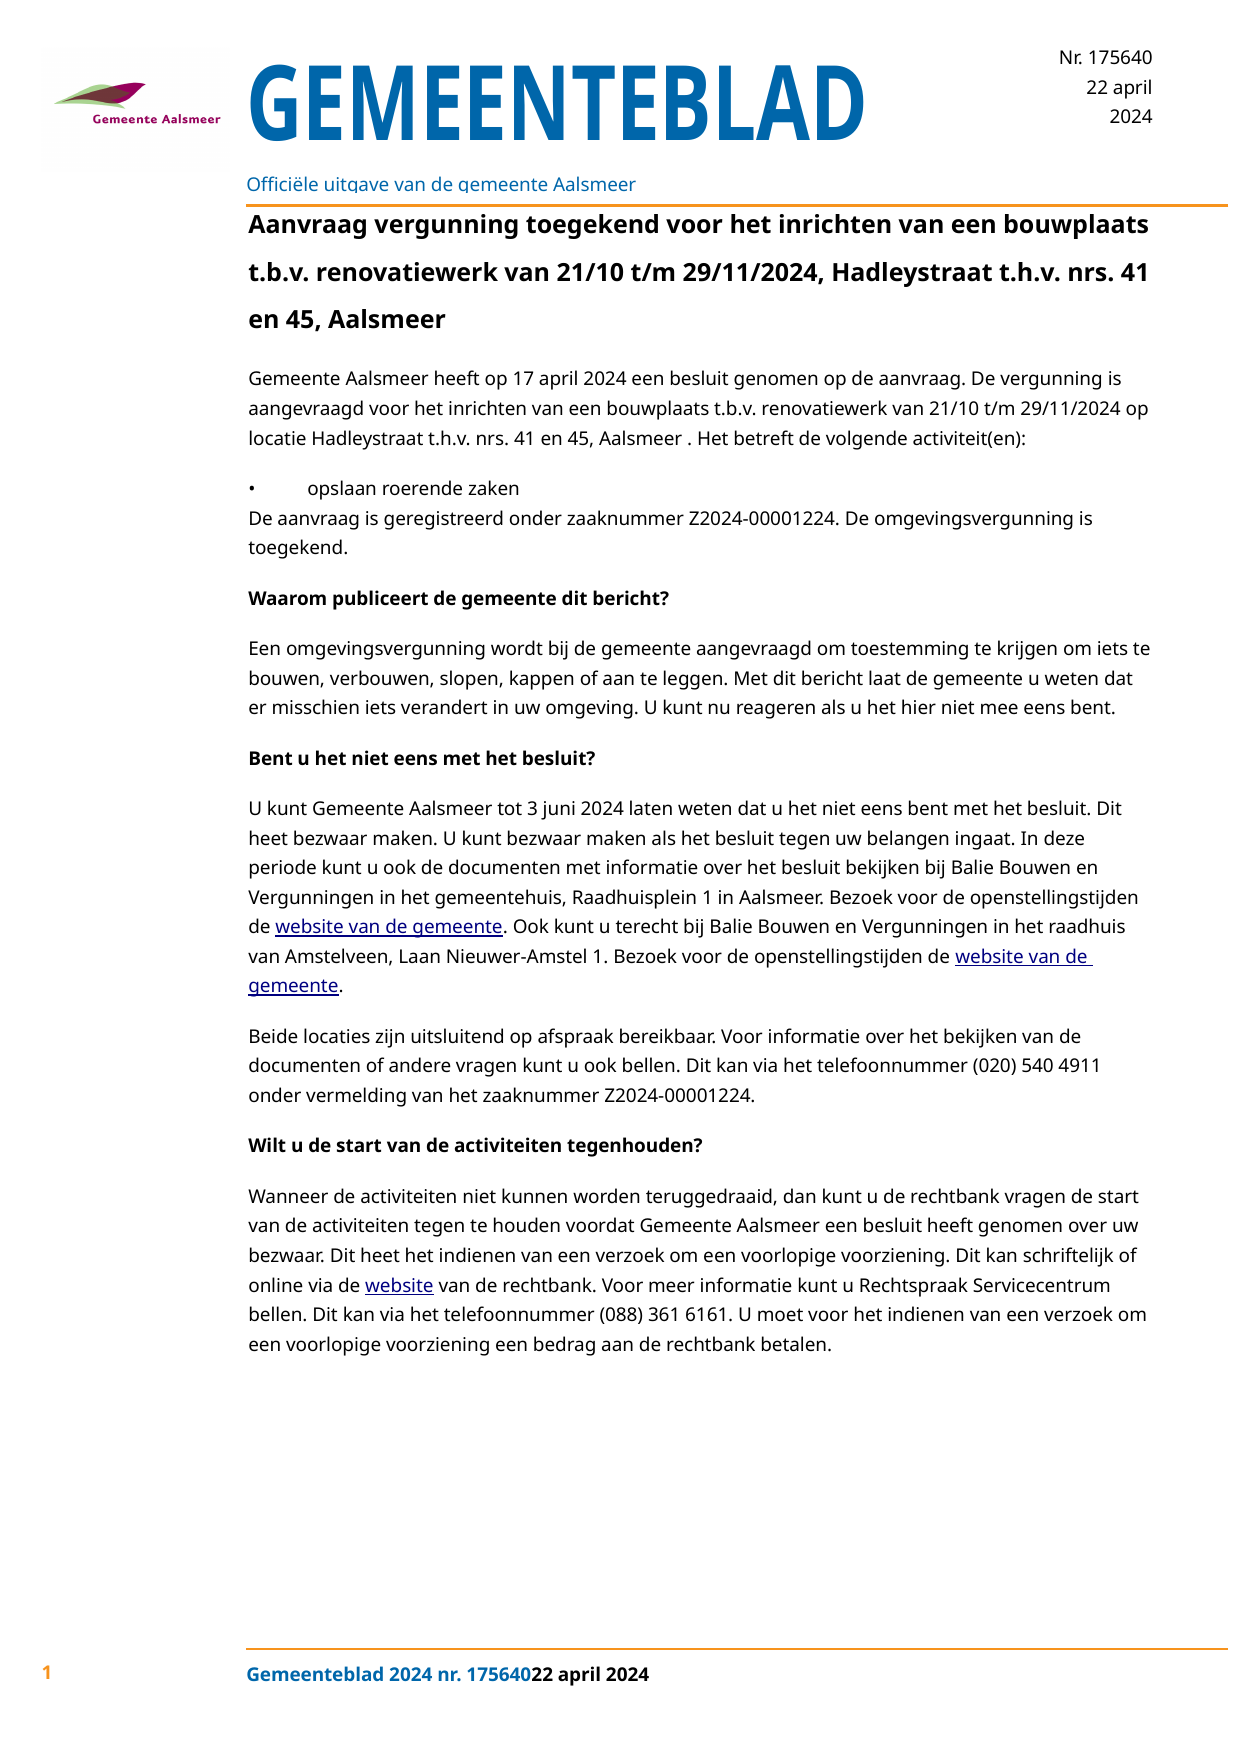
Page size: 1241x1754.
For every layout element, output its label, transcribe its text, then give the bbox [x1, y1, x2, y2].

list opslaan roerende zaken [248, 475, 1152, 501]
text Een omgevingsvergunning wordt bij de gemeente aangevraagd om toestemming te krijgen om iets te bouwen, verbouwen, slopen, kappen of aan te leggen. Met dit bericht laat de gemeente u weten dat er misschien iets verandert in uw omgeving. U kunt nu reageren als u het hier niet mee eens bent. [248, 635, 1152, 720]
text Wilt u de start van de activiteiten tegenhouden? [248, 1133, 1152, 1158]
text De aanvraag is geregistreerd onder zaaknummer Z2024-00001224. De omgevingsvergunning is toegekend. [248, 505, 1152, 560]
text Waarom publiceert de gemeente dit bericht? [248, 585, 1152, 610]
picture [41, 47, 231, 172]
text Aanvraag vergunning toegekend voor het inrichten van een bouwplaats t.b.v. renovatiewerk van 21/10 t/m 29/11/2024, Hadleystraat t.h.v. nrs. 41 en 45, Aalsmeer [248, 207, 1152, 336]
text Beide locaties zijn uitsluitend op afspraak bereikbaar. Voor informatie over het bekijken van de documenten of andere vragen kunt u ook bellen. Dit kan via het telefoonnummer (020) 540 4911 onder vermelding van het zaaknummer Z2024-00001224. [248, 1023, 1152, 1108]
text Bent u het niet eens met het besluit? [248, 745, 1152, 770]
text U kunt Gemeente Aalsmeer tot 3 juni 2024 laten weten dat u het niet eens bent met het besluit. Dit heet bezwaar maken. U kunt bezwaar maken als het besluit tegen uw belangen ingaat. In deze periode kunt u ook de documenten met informatie over het besluit bekijken bij Balie Bouwen en Vergunningen in het gemeentehuis, Raadhuisplein 1 in Aalsmeer. Bezoek voor de openstellingstijden de website van de gemeente. Ook kunt u terecht bij Balie Bouwen en Vergunningen in het raadhuis van Amstelveen, Laan Nieuwer-Amstel 1. Bezoek voor de openstellingstijden de website van de gemeente. [248, 795, 1152, 998]
text Gemeente Aalsmeer heeft op 17 april 2024 een besluit genomen op de aanvraag. De vergunning is aangevraagd voor het inrichten van een bouwplaats t.b.v. renovatiewerk van 21/10 t/m 29/11/2024 op locatie Hadleystraat t.h.v. nrs. 41 en 45, Aalsmeer . Het betreft de volgende activiteit(en): [248, 366, 1152, 450]
text Wanneer de activiteiten niet kunnen worden teruggedraaid, dan kunt u de rechtbank vragen de start van de activiteiten tegen te houden voordat Gemeente Aalsmeer een besluit heeft genomen over uw bezwaar. Dit heet het indienen van een verzoek om een voorlopige voorziening. Dit kan schriftelijk of online via de website van de rechtbank. Voor meer informatie kunt u Rechtspraak Servicecentrum bellen. Dit kan via het telefoonnummer (088) 361 6161. U moet voor het indienen van een verzoek om een voorlopige voorziening een bedrag aan de rechtbank betalen. [248, 1183, 1152, 1357]
